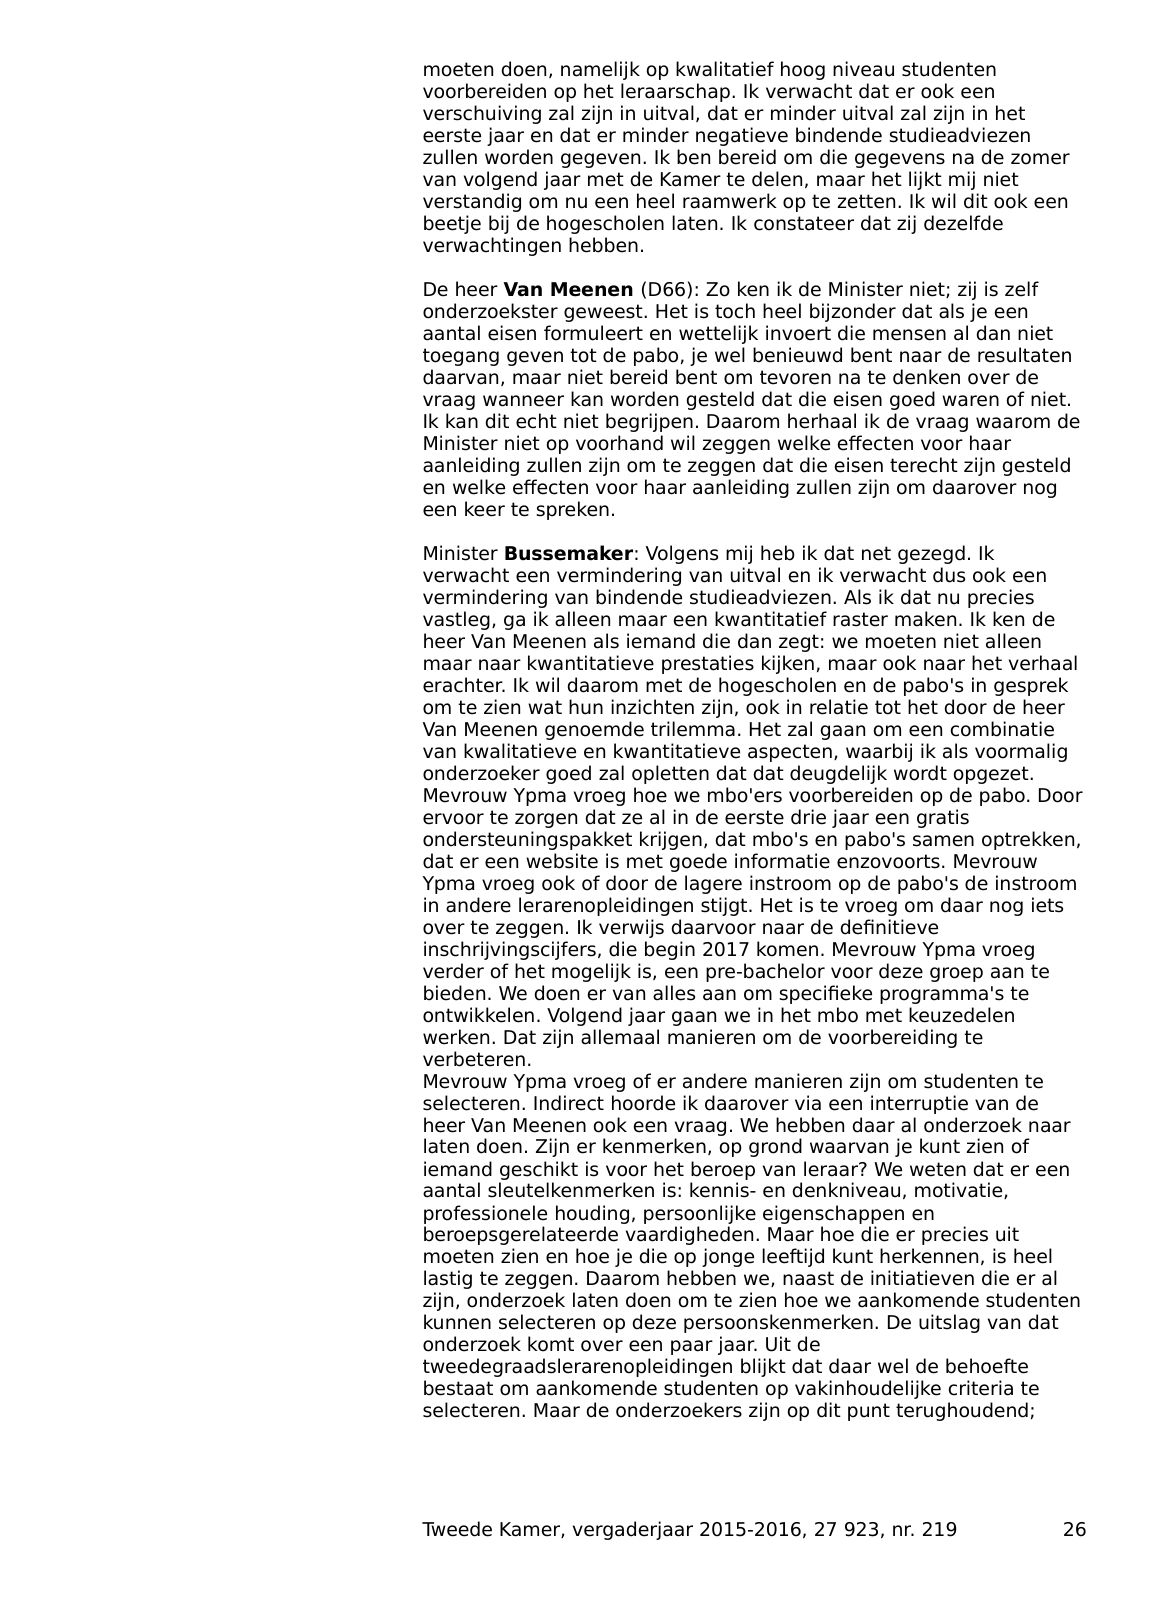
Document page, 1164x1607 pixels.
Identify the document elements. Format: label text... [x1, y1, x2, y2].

text De heer Van Meenen (D66): Zo ken ik de Minister niet; zij is zelf onderzoekster geweest. Het is toch heel bijzonder dat als je een aantal eisen formuleert en wettelijk invoert die mensen al dan niet toegang geven tot de pabo, je wel benieuwd bent naar de resultaten daarvan, maar niet bereid bent om tevoren na te denken over de vraag wanneer kan worden gesteld dat die eisen goed waren of niet. Ik kan dit echt niet begrijpen. Daarom herhaal ik de vraag waarom de Minister niet op voorhand wil zeggen welke effecten voor haar aanleiding zullen zijn om te zeggen dat die eisen terecht zijn gesteld en welke effecten voor haar aanleiding zullen zijn om daarover nog een keer te spreken. [422, 279, 1087, 521]
text Minister Bussemaker: Volgens mij heb ik dat net gezegd. Ik verwacht een vermindering van uitval en ik verwacht dus ook een vermindering van bindende studieadviezen. Als ik dat nu precies vastleg, ga ik alleen maar een kwantitatief raster maken. Ik ken de heer Van Meenen als iemand die dan zegt: we moeten niet alleen maar naar kwantitatieve prestaties kijken, maar ook naar het verhaal erachter. Ik wil daarom met de hogescholen en de pabo's in gesprek om te zien wat hun inzichten zijn, ook in relatie tot het door de heer Van Meenen genoemde trilemma. Het zal gaan om een combinatie van kwalitatieve en kwantitatieve aspecten, waarbij ik als voormalig onderzoeker goed zal opletten dat dat deugdelijk wordt opgezet. [422, 543, 1087, 785]
text moeten doen, namelijk op kwalitatief hoog niveau studenten voorbereiden op het leraarschap. Ik verwacht dat er ook een verschuiving zal zijn in uitval, dat er minder uitval zal zijn in het eerste jaar en dat er minder negatieve bindende studieadviezen zullen worden gegeven. Ik ben bereid om die gegevens na de zomer van volgend jaar met de Kamer te delen, maar het lijkt mij niet verstandig om nu een heel raamwerk op te zetten. Ik wil dit ook een beetje bij de hogescholen laten. Ik constateer dat zij dezelfde verwachtingen hebben. [422, 59, 1087, 257]
text Mevrouw Ypma vroeg of er andere manieren zijn om studenten te selecteren. Indirect hoorde ik daarover via een interruptie van de heer Van Meenen ook een vraag. We hebben daar al onderzoek naar laten doen. Zijn er kenmerken, op grond waarvan je kunt zien of iemand geschikt is voor het beroep van leraar? We weten dat er een aantal sleutelkenmerken is: kennis- en denkniveau, motivatie, professionele houding, persoonlijke eigenschappen en beroepsgerelateerde vaardigheden. Maar hoe die er precies uit moeten zien en hoe je die op jonge leeftijd kunt herkennen, is heel lastig te zeggen. Daarom hebben we, naast de initiatieven die er al zijn, onderzoek laten doen om te zien hoe we aankomende studenten kunnen selecteren op deze persoonskenmerken. De uitslag van dat onderzoek komt over een paar jaar. Uit de tweedegraadslerarenopleidingen blijkt dat daar wel de behoefte bestaat om aankomende studenten op vakinhoudelijke criteria te selecteren. Maar de onderzoekers zijn op dit punt terughoudend; [422, 1071, 1087, 1422]
text Mevrouw Ypma vroeg hoe we mbo'ers voorbereiden op de pabo. Door ervoor te zorgen dat ze al in de eerste drie jaar een gratis ondersteuningspakket krijgen, dat mbo's en pabo's samen optrekken, dat er een website is met goede informatie enzovoorts. Mevrouw Ypma vroeg ook of door de lagere instroom op de pabo's de instroom in andere lerarenopleidingen stijgt. Het is te vroeg om daar nog iets over te zeggen. Ik verwijs daarvoor naar de definitieve inschrijvingscijfers, die begin 2017 komen. Mevrouw Ypma vroeg verder of het mogelijk is, een pre-bachelor voor deze groep aan te bieden. We doen er van alles aan om specifieke programma's te ontwikkelen. Volgend jaar gaan we in het mbo met keuzedelen werken. Dat zijn allemaal manieren om de voorbereiding te verbeteren. [422, 785, 1087, 1071]
